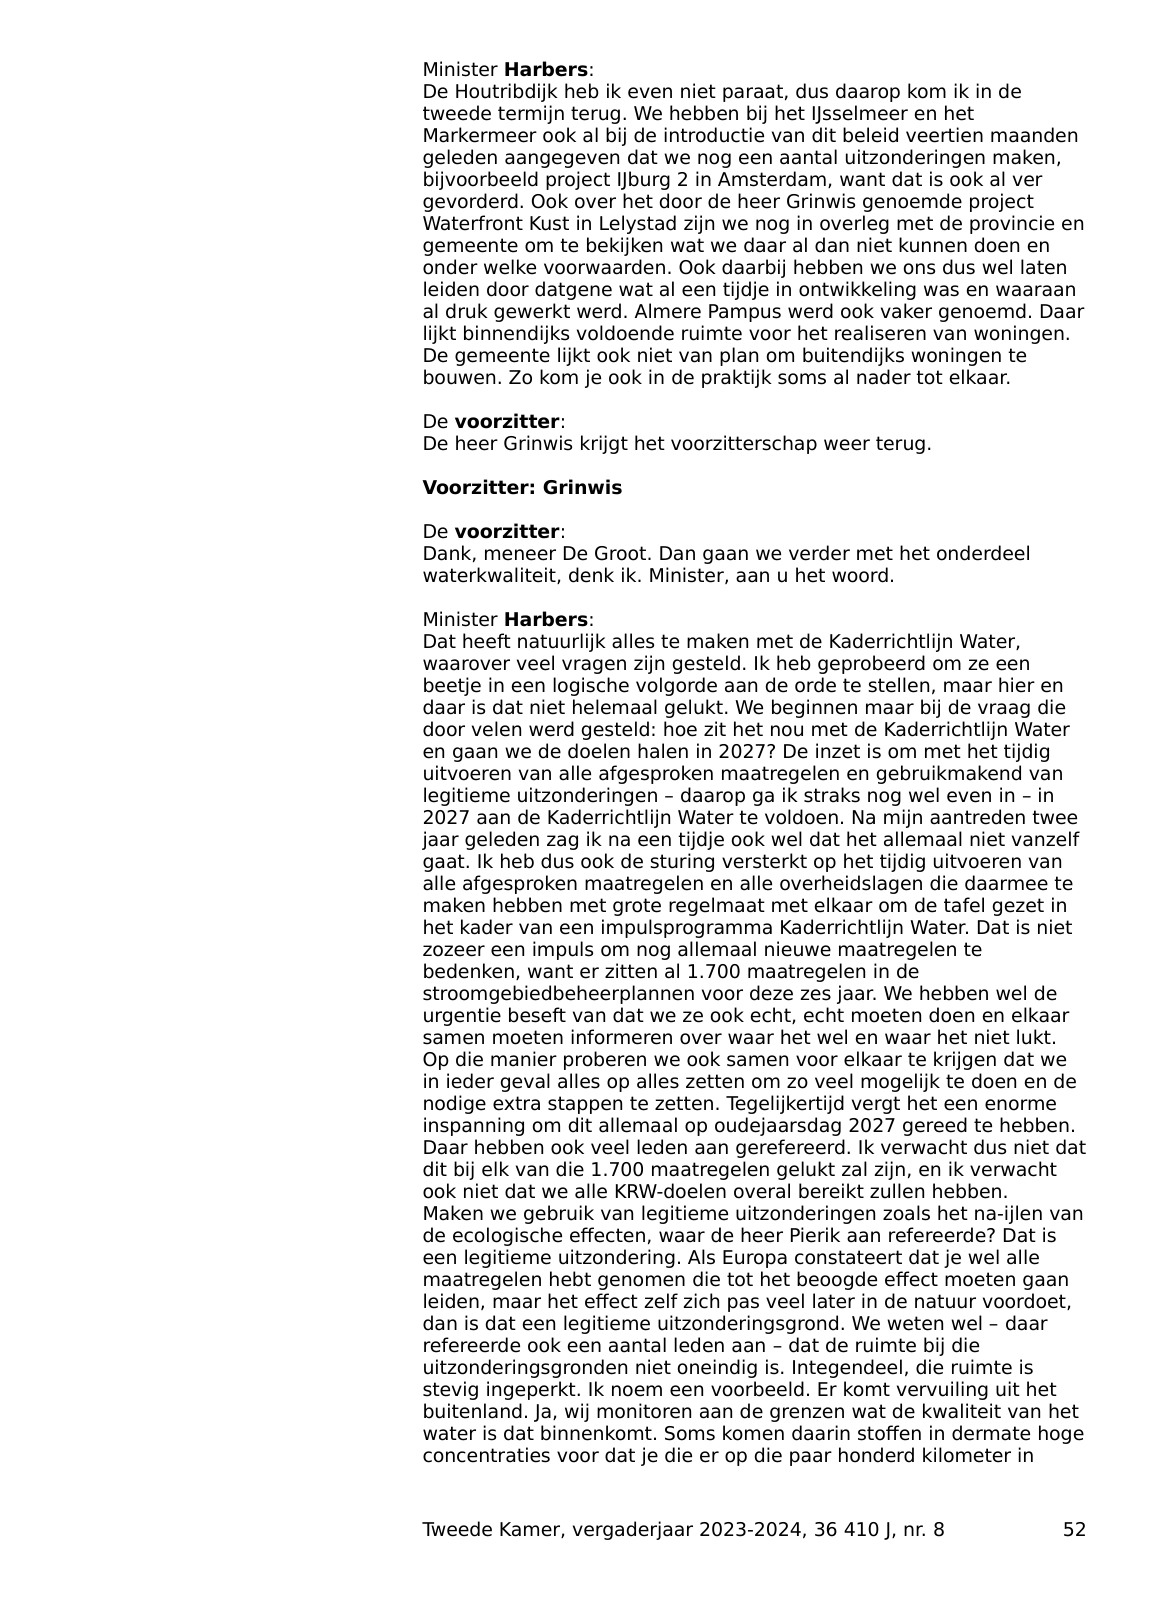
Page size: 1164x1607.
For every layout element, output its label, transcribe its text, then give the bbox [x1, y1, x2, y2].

text De Houtribdijk heb ik even niet paraat, dus daarop kom ik in de tweede termijn terug. We hebben bij het IJsselmeer en het Markermeer ook al bij de introductie van dit beleid veertien maanden geleden aangegeven dat we nog een aantal uitzonderingen maken, bijvoorbeeld project IJburg 2 in Amsterdam, want dat is ook al ver gevorderd. Ook over het door de heer Grinwis genoemde project Waterfront Kust in Lelystad zijn we nog in overleg met de provincie en gemeente om te bekijken wat we daar al dan niet kunnen doen en onder welke voorwaarden. Ook daarbij hebben we ons dus wel laten leiden door datgene wat al een tijdje in ontwikkeling was en waaraan al druk gewerkt werd. Almere Pampus werd ook vaker genoemd. Daar lijkt binnendijks voldoende ruimte voor het realiseren van woningen. De gemeente lijkt ook niet van plan om buitendijks woningen te bouwen. Zo kom je ook in de praktijk soms al nader tot elkaar. [422, 81, 1087, 389]
text Dat heeft natuurlijk alles te maken met de Kaderrichtlijn Water, waarover veel vragen zijn gesteld. Ik heb geprobeerd om ze een beetje in een logische volgorde aan de orde te stellen, maar hier en daar is dat niet helemaal gelukt. We beginnen maar bij de vraag die door velen werd gesteld: hoe zit het nou met de Kaderrichtlijn Water en gaan we de doelen halen in 2027? De inzet is om met het tijdig uitvoeren van alle afgesproken maatregelen en gebruikmakend van legitieme uitzonderingen – daarop ga ik straks nog wel even in – in 2027 aan de Kaderrichtlijn Water te voldoen. Na mijn aantreden twee jaar geleden zag ik na een tijdje ook wel dat het allemaal niet vanzelf gaat. Ik heb dus ook de sturing versterkt op het tijdig uitvoeren van alle afgesproken maatregelen en alle overheidslagen die daarmee te maken hebben met grote regelmaat met elkaar om de tafel gezet in het kader van een impulsprogramma Kaderrichtlijn Water. Dat is niet zozeer een impuls om nog allemaal nieuwe maatregelen te bedenken, want er zitten al 1.700 maatregelen in de stroomgebiedbeheerplannen voor deze zes jaar. We hebben wel de urgentie beseft van dat we ze ook echt, echt moeten doen en elkaar samen moeten informeren over waar het wel en waar het niet lukt. Op die manier proberen we ook samen voor elkaar te krijgen dat we in ieder geval alles op alles zetten om zo veel mogelijk te doen en de nodige extra stappen te zetten. Tegelijkertijd vergt het een enorme inspanning om dit allemaal op oudejaarsdag 2027 gereed te hebben. Daar hebben ook veel leden aan gerefereerd. Ik verwacht dus niet dat dit bij elk van die 1.700 maatregelen gelukt zal zijn, en ik verwacht ook niet dat we alle KRW-doelen overal bereikt zullen hebben. [422, 631, 1087, 1203]
text Minister Harbers: [422, 59, 1087, 81]
text Maken we gebruik van legitieme uitzonderingen zoals het na-ijlen van de ecologische effecten, waar de heer Pierik aan refereerde? Dat is een legitieme uitzondering. Als Europa constateert dat je wel alle maatregelen hebt genomen die tot het beoogde effect moeten gaan leiden, maar het effect zelf zich pas veel later in de natuur voordoet, dan is dat een legitieme uitzonderingsgrond. We weten wel – daar refereerde ook een aantal leden aan – dat de ruimte bij die uitzonderingsgronden niet oneindig is. Integendeel, die ruimte is stevig ingeperkt. Ik noem een voorbeeld. Er komt vervuiling uit het buitenland. Ja, wij monitoren aan de grenzen wat de kwaliteit van het water is dat binnenkomt. Soms komen daarin stoffen in dermate hoge concentraties voor dat je die er op die paar honderd kilometer in [422, 1203, 1087, 1467]
text De voorzitter: [422, 411, 1087, 433]
text Minister Harbers: [422, 609, 1087, 631]
text De heer Grinwis krijgt het voorzitterschap weer terug. [422, 433, 1087, 455]
text De voorzitter: [422, 521, 1087, 543]
text Dank, meneer De Groot. Dan gaan we verder met het onderdeel waterkwaliteit, denk ik. Minister, aan u het woord. [422, 543, 1087, 587]
subtitle Voorzitter: Grinwis [422, 477, 1087, 499]
